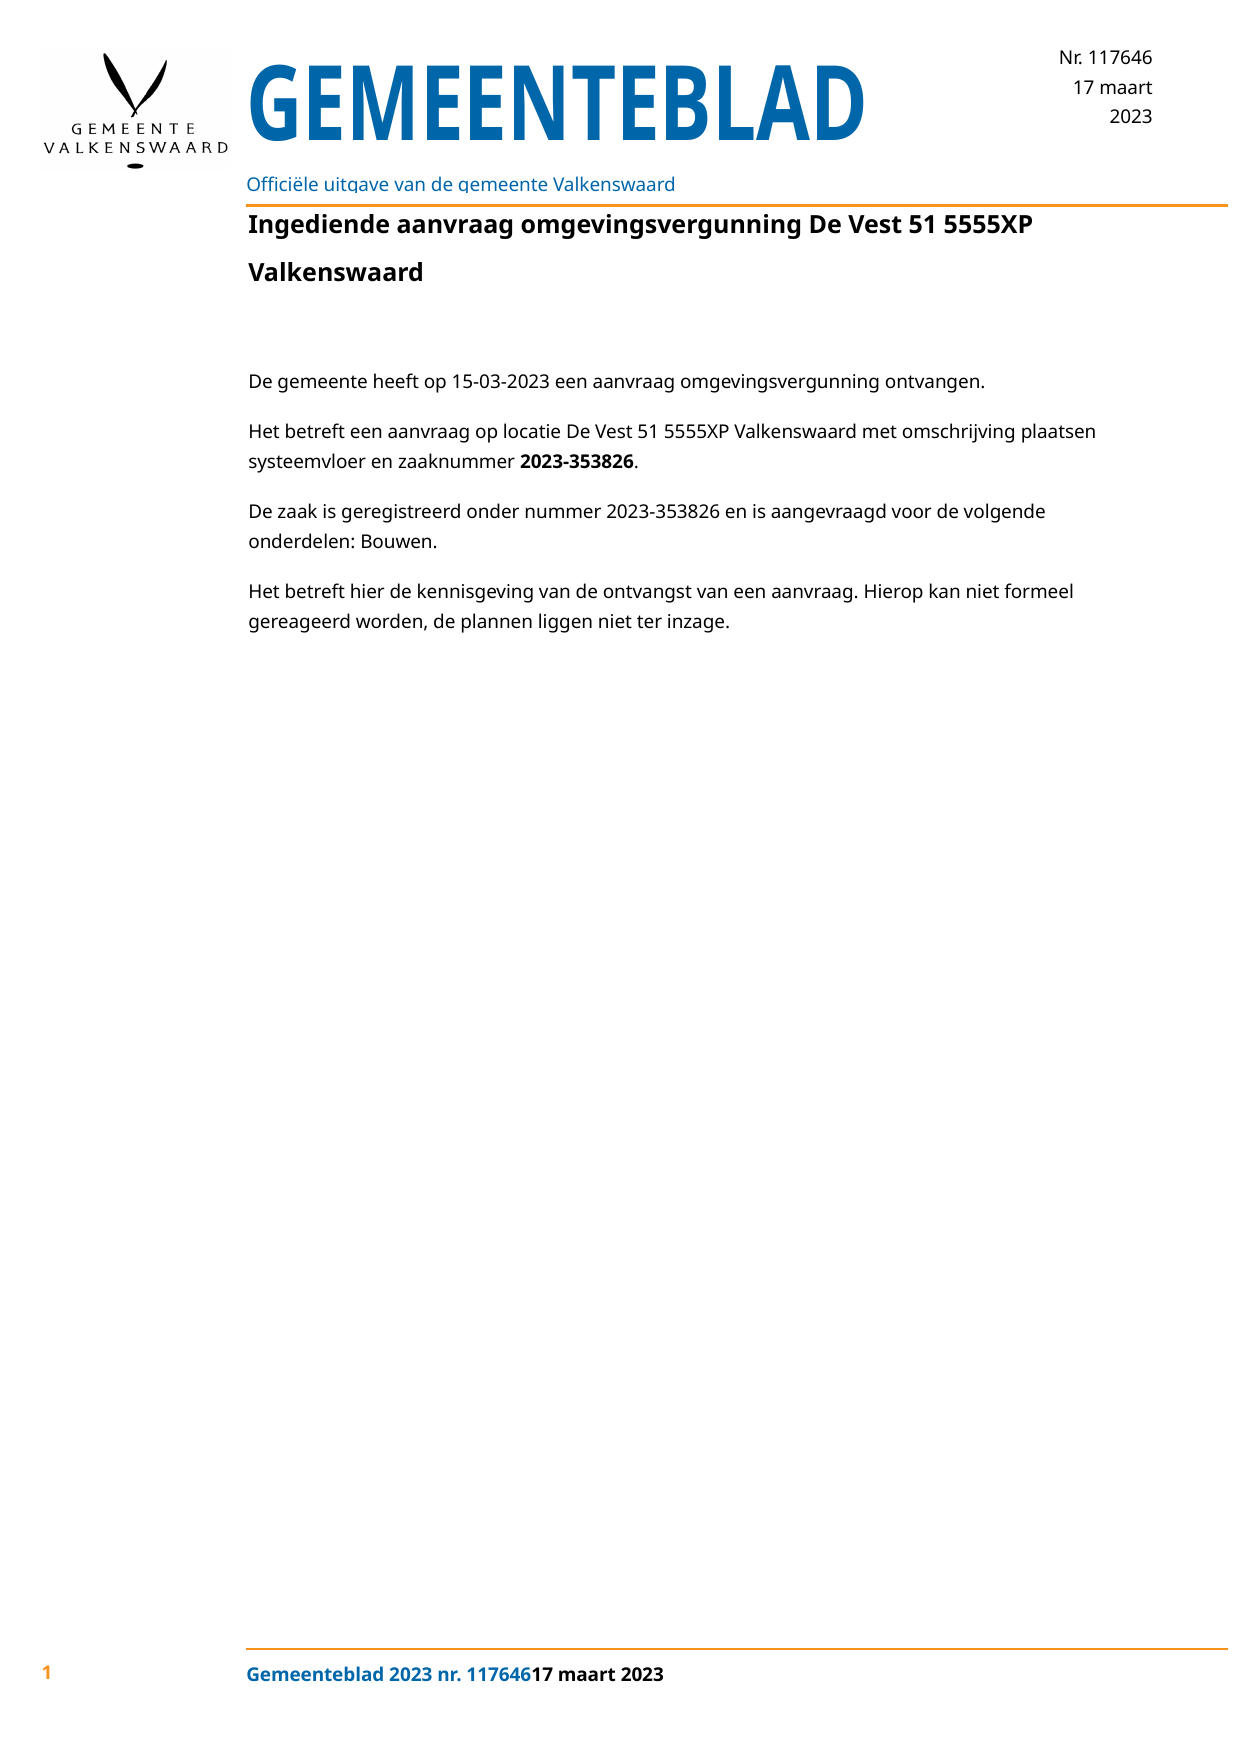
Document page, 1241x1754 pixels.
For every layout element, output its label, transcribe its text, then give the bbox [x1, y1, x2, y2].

text Het betreft een aanvraag op locatie De Vest 51 5555XP Valkenswaard met omschrijving plaatsen systeemvloer en zaaknummer 2023-353826. [248, 419, 1152, 474]
picture [41, 47, 231, 172]
text De zaak is geregistreerd onder nummer 2023-353826 en is aangevraagd voor de volgende onderdelen: Bouwen. [248, 499, 1152, 554]
text Ingediende aanvraag omgevingsvergunning De Vest 51 5555XP Valkenswaard [248, 207, 1152, 288]
text Het betreft hier de kennisgeving van de ontvangst van een aanvraag. Hierop kan niet formeel gereageerd worden, de plannen liggen niet ter inzage. [248, 579, 1152, 634]
text De gemeente heeft op 15-03-2023 een aanvraag omgevingsvergunning ontvangen. [248, 368, 1152, 394]
